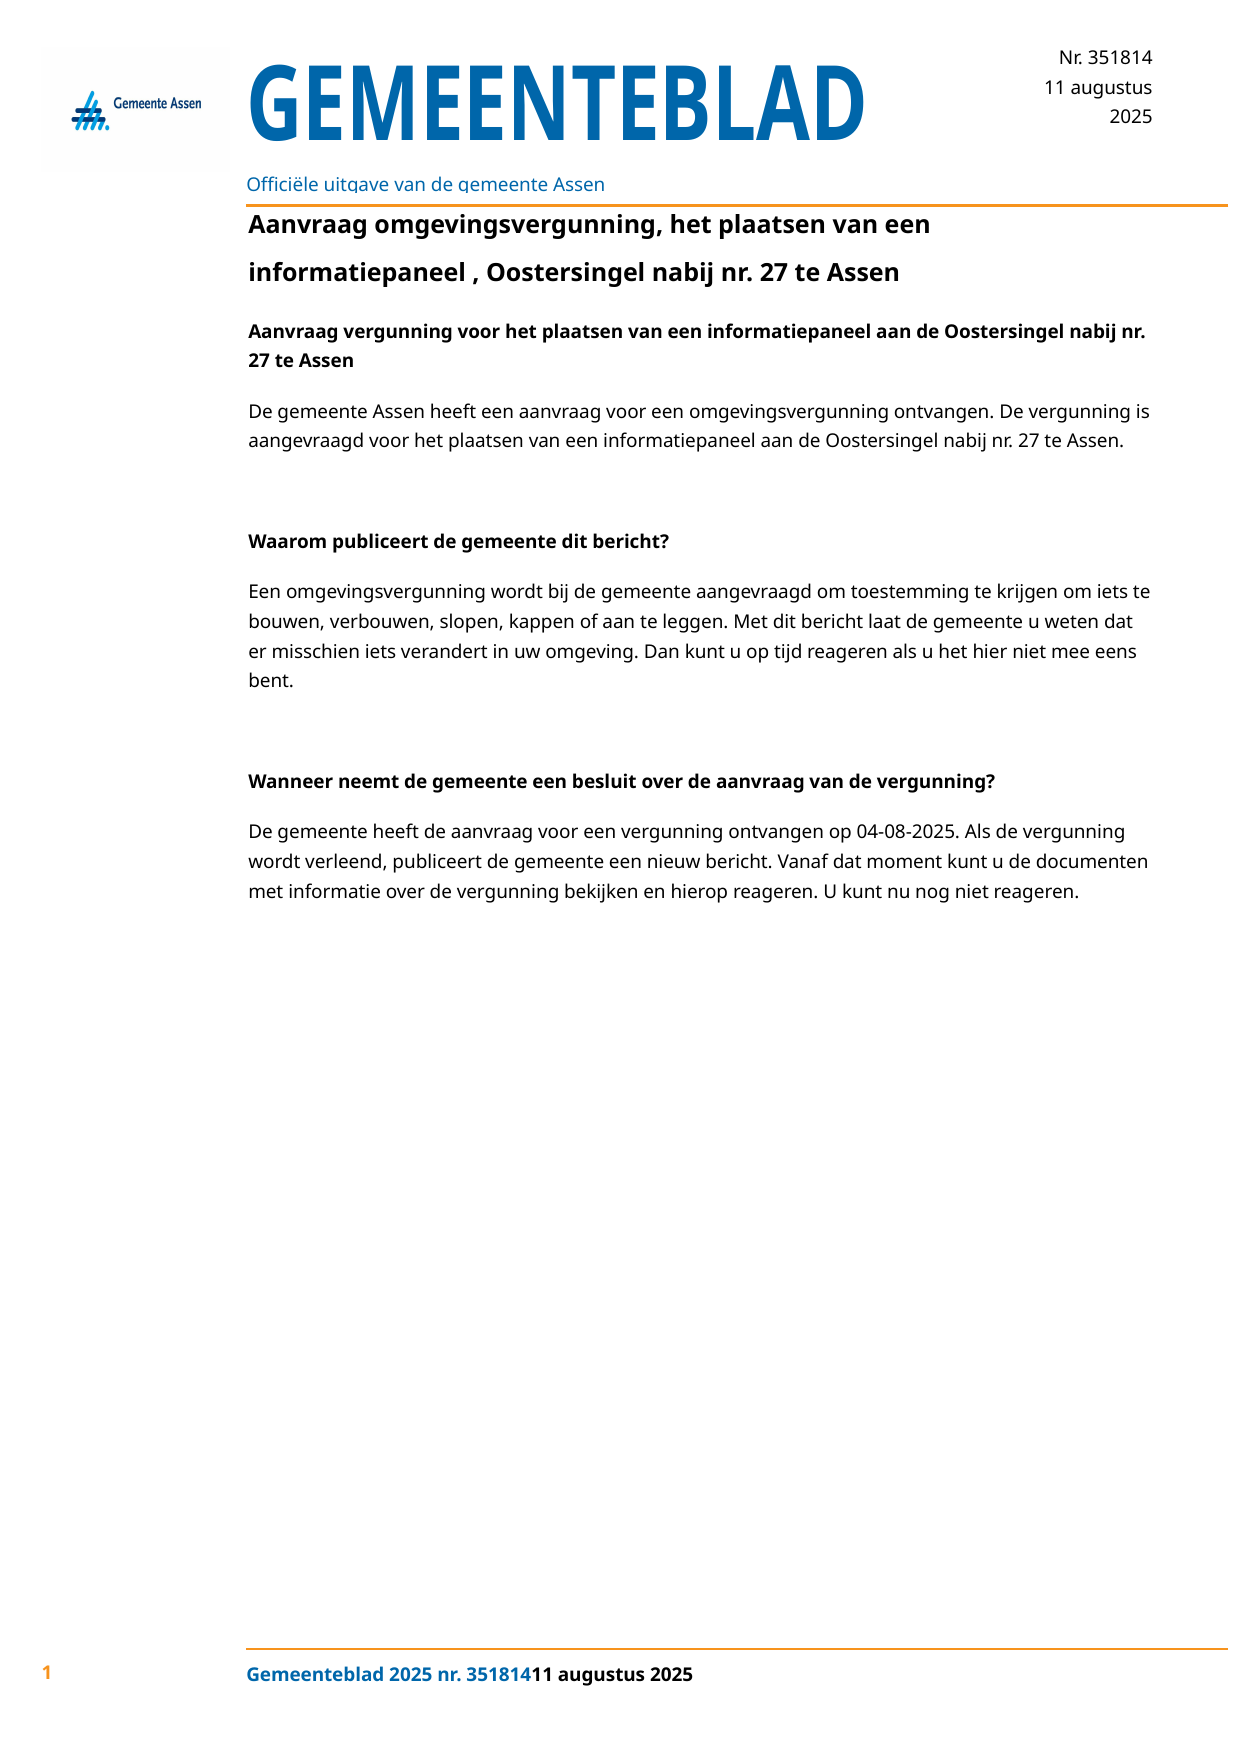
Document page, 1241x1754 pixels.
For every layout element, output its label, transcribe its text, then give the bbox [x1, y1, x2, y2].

text Een omgevingsvergunning wordt bij de gemeente aangevraagd om toestemming te krijgen om iets te bouwen, verbouwen, slopen, kappen of aan te leggen. Met dit bericht laat de gemeente u weten dat er misschien iets verandert in uw omgeving. Dan kunt u op tijd reageren als u het hier niet mee eens bent. [248, 579, 1152, 693]
text Wanneer neemt de gemeente een besluit over de aanvraag van de vergunning? [248, 768, 1152, 794]
text Aanvraag omgevingsvergunning, het plaatsen van een informatiepaneel , Oostersingel nabij nr. 27 te Assen [248, 207, 1152, 288]
text De gemeente heeft de aanvraag voor een vergunning ontvangen op 04-08-2025. Als de vergunning wordt verleend, publiceert de gemeente een nieuw bericht. Vanaf dat moment kunt u de documenten met informatie over de vergunning bekijken en hierop reageren. U kunt nu nog niet reageren. [248, 819, 1152, 904]
text De gemeente Assen heeft een aanvraag voor een omgevingsvergunning ontvangen. De vergunning is aangevraagd voor het plaatsen van een informatiepaneel aan de Oostersingel nabij nr. 27 te Assen. [248, 398, 1152, 453]
picture [41, 47, 231, 172]
text Aanvraag vergunning voor het plaatsen van een informatiepaneel aan de Oostersingel nabij nr. 27 te Assen [248, 318, 1152, 373]
text Waarom publiceert de gemeente dit bericht? [248, 528, 1152, 554]
